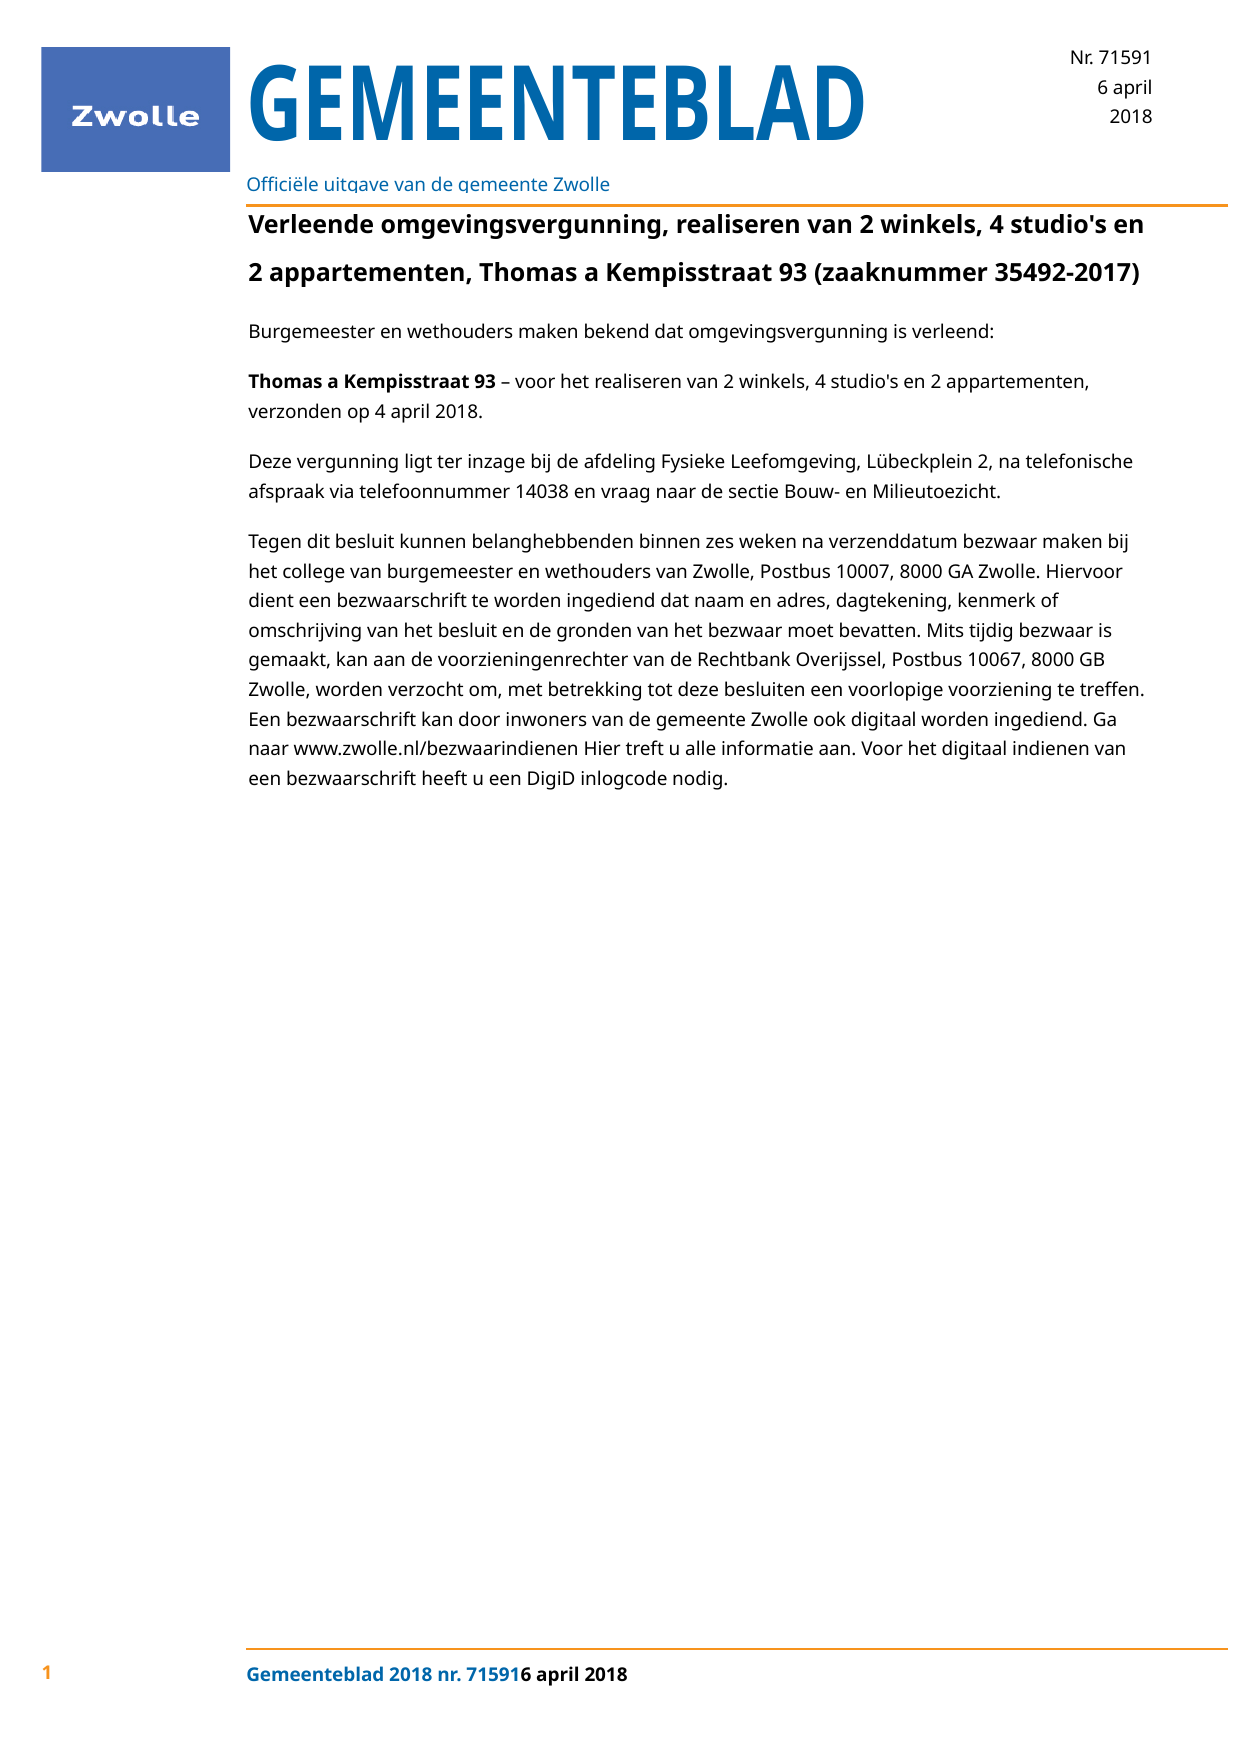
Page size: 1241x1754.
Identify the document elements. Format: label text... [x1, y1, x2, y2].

text Burgemeester en wethouders maken bekend dat omgevingsvergunning is verleend: [248, 318, 1152, 344]
text Deze vergunning ligt ter inzage bij de afdeling Fysieke Leefomgeving, Lübeckplein 2, na telefonische afspraak via telefoonnummer 14038 en vraag naar de sectie Bouw- en Milieutoezicht. [248, 448, 1152, 504]
text Verleende omgevingsvergunning, realiseren van 2 winkels, 4 studio's en 2 appartementen, Thomas a Kempisstraat 93 (zaaknummer 35492-2017) [248, 207, 1152, 288]
text Thomas a Kempisstraat 93 – voor het realiseren van 2 winkels, 4 studio's en 2 appartementen, verzonden op 4 april 2018. [248, 368, 1152, 424]
text Tegen dit besluit kunnen belanghebbenden binnen zes weken na verzenddatum bezwaar maken bij het college van burgemeester en wethouders van Zwolle, Postbus 10007, 8000 GA Zwolle. Hiervoor dient een bezwaarschrift te worden ingediend dat naam en adres, dagtekening, kenmerk of omschrijving van het besluit en de gronden van het bezwaar moet bevatten. Mits tijdig bezwaar is gemaakt, kan aan de voorzieningenrechter van de Rechtbank Overijssel, Postbus 10067, 8000 GB Zwolle, worden verzocht om, met betrekking tot deze besluiten een voorlopige voorziening te treffen. Een bezwaarschrift kan door inwoners van de gemeente Zwolle ook digitaal worden ingediend. Ga naar www.zwolle.nl/bezwaarindienen Hier treft u alle informatie aan. Voor het digitaal indienen van een bezwaarschrift heeft u een DigiD inlogcode nodig. [248, 528, 1152, 791]
picture [41, 47, 231, 172]
